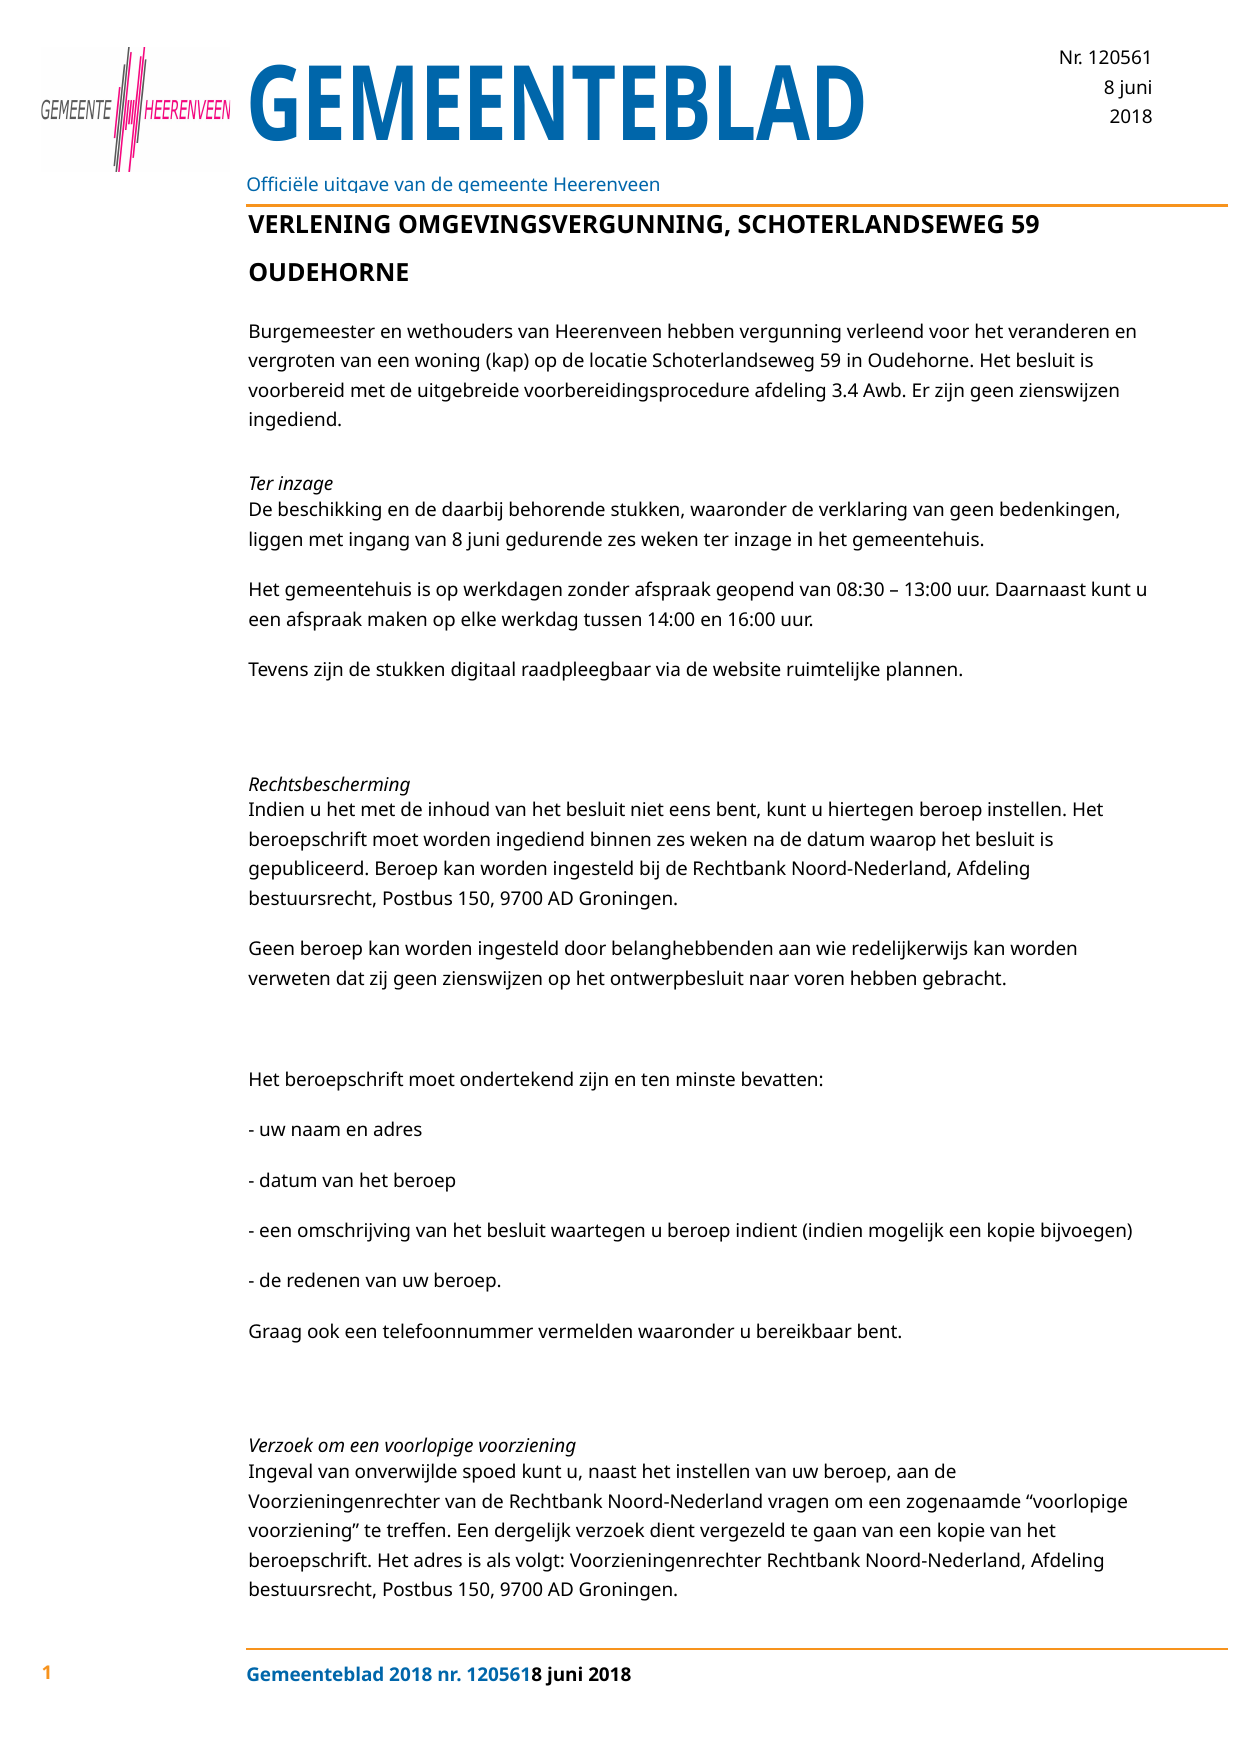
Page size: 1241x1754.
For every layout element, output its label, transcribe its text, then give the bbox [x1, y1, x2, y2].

text Tevens zijn de stukken digitaal raadpleegbaar via de website ruimtelijke plannen. [248, 656, 1152, 682]
text Burgemeester en wethouders van Heerenveen hebben vergunning verleend voor het veranderen en vergroten van een woning (kap) op de locatie Schoterlandseweg 59 in Oudehorne. Het besluit is voorbereid met de uitgebreide voorbereidingsprocedure afdeling 3.4 Awb. Er zijn geen zienswijzen ingediend. [248, 318, 1152, 432]
text Het beroepschrift moet ondertekend zijn en ten minste bevatten: [248, 1066, 1152, 1092]
text Indien u het met de inhoud van het besluit niet eens bent, kunt u hiertegen beroep instellen. Het beroepschrift moet worden ingediend binnen zes weken na de datum waarop het besluit is gepubliceerd. Beroep kan worden ingesteld bij de Rechtbank Noord-Nederland, Afdeling bestuursrecht, Postbus 150, 9700 AD Groningen. [248, 796, 1152, 911]
text Geen beroep kan worden ingesteld door belanghebbenden aan wie redelijkerwijs kan worden verweten dat zij geen zienswijzen op het ontwerpbesluit naar voren hebben gebracht. [248, 936, 1152, 991]
text Graag ook een telefoonnummer vermelden waaronder u bereikbaar bent. [248, 1318, 1152, 1344]
text Rechtsbescherming [248, 771, 1152, 796]
text Verzoek om een voorlopige voorziening [248, 1432, 1152, 1458]
text - de redenen van uw beroep. [248, 1268, 1152, 1293]
text VERLENING OMGEVINGSVERGUNNING, SCHOTERLANDSEWEG 59 OUDEHORNE [248, 207, 1152, 288]
text Het gemeentehuis is op werkdagen zonder afspraak geopend van 08:30 – 13:00 uur. Daarnaast kunt u een afspraak maken op elke werkdag tussen 14:00 en 16:00 uur. [248, 576, 1152, 632]
picture [41, 47, 231, 172]
text Ter inzage [248, 471, 1152, 496]
text - een omschrijving van het besluit waartegen u beroep indient (indien mogelijk een kopie bijvoegen) [248, 1217, 1152, 1243]
text - datum van het beroep [248, 1167, 1152, 1193]
text - uw naam en adres [248, 1116, 1152, 1142]
text Ingeval van onverwijlde spoed kunt u, naast het instellen van uw beroep, aan de Voorzieningenrechter van de Rechtbank Noord-Nederland vragen om een zogenaamde “voorlopige voorziening” te treffen. Een dergelijk verzoek dient vergezeld te gaan van een kopie van het beroepschrift. Het adres is als volgt: Voorzieningenrechter Rechtbank Noord-Nederland, Afdeling bestuursrecht, Postbus 150, 9700 AD Groningen. [248, 1458, 1152, 1602]
text De beschikking en de daarbij behorende stukken, waaronder de verklaring van geen bedenkingen, liggen met ingang van 8 juni gedurende zes weken ter inzage in het gemeentehuis. [248, 496, 1152, 552]
